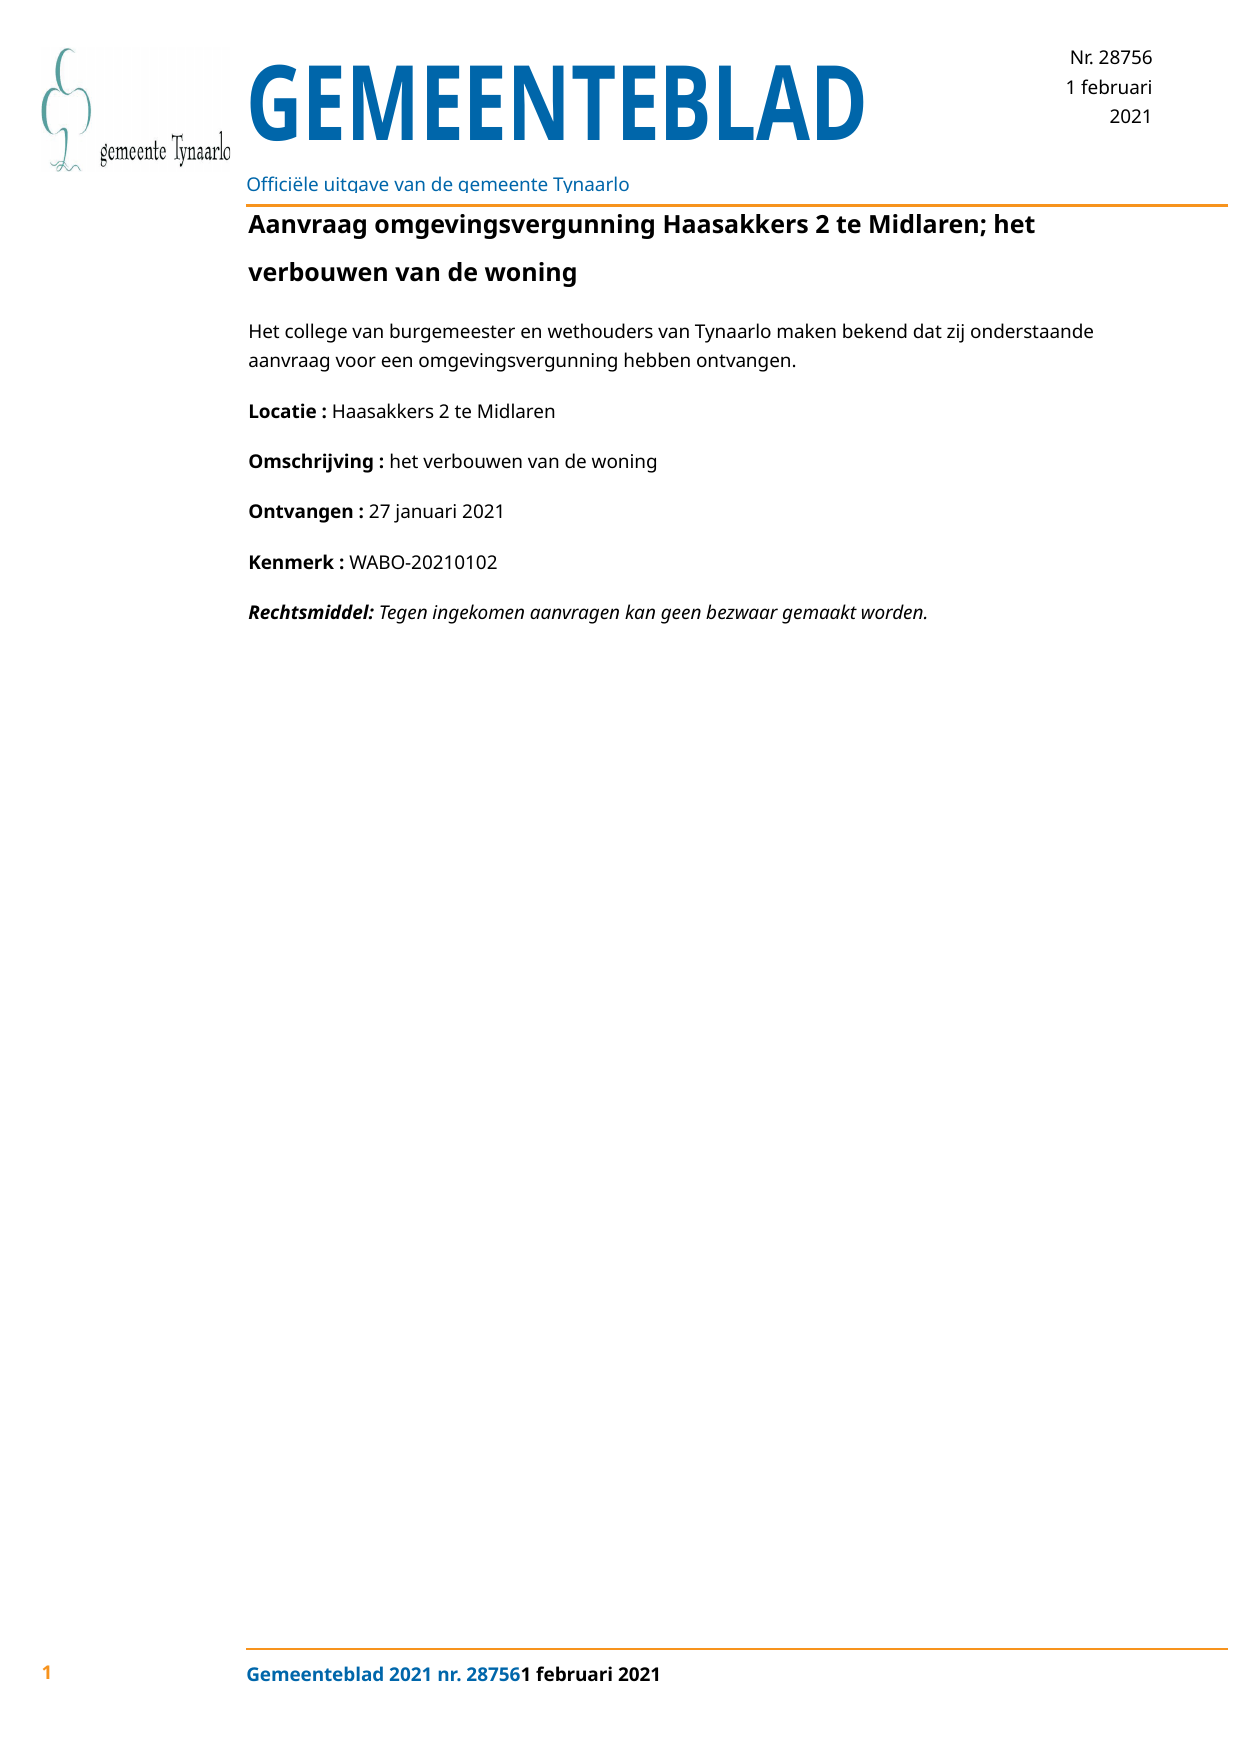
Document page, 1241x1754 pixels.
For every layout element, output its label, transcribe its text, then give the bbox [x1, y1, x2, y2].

picture [41, 47, 231, 172]
text Ontvangen : 27 januari 2021 [248, 499, 1152, 524]
text Aanvraag omgevingsvergunning Haasakkers 2 te Midlaren; het verbouwen van de woning [248, 207, 1152, 288]
text Omschrijving : het verbouwen van de woning [248, 448, 1152, 474]
text Rechtsmiddel: Tegen ingekomen aanvragen kan geen bezwaar gemaakt worden. [248, 599, 1152, 625]
text Locatie : Haasakkers 2 te Midlaren [248, 398, 1152, 424]
text Het college van burgemeester en wethouders van Tynaarlo maken bekend dat zij onderstaande aanvraag voor een omgevingsvergunning hebben ontvangen. [248, 318, 1152, 373]
text Kenmerk : WABO-20210102 [248, 549, 1152, 575]
